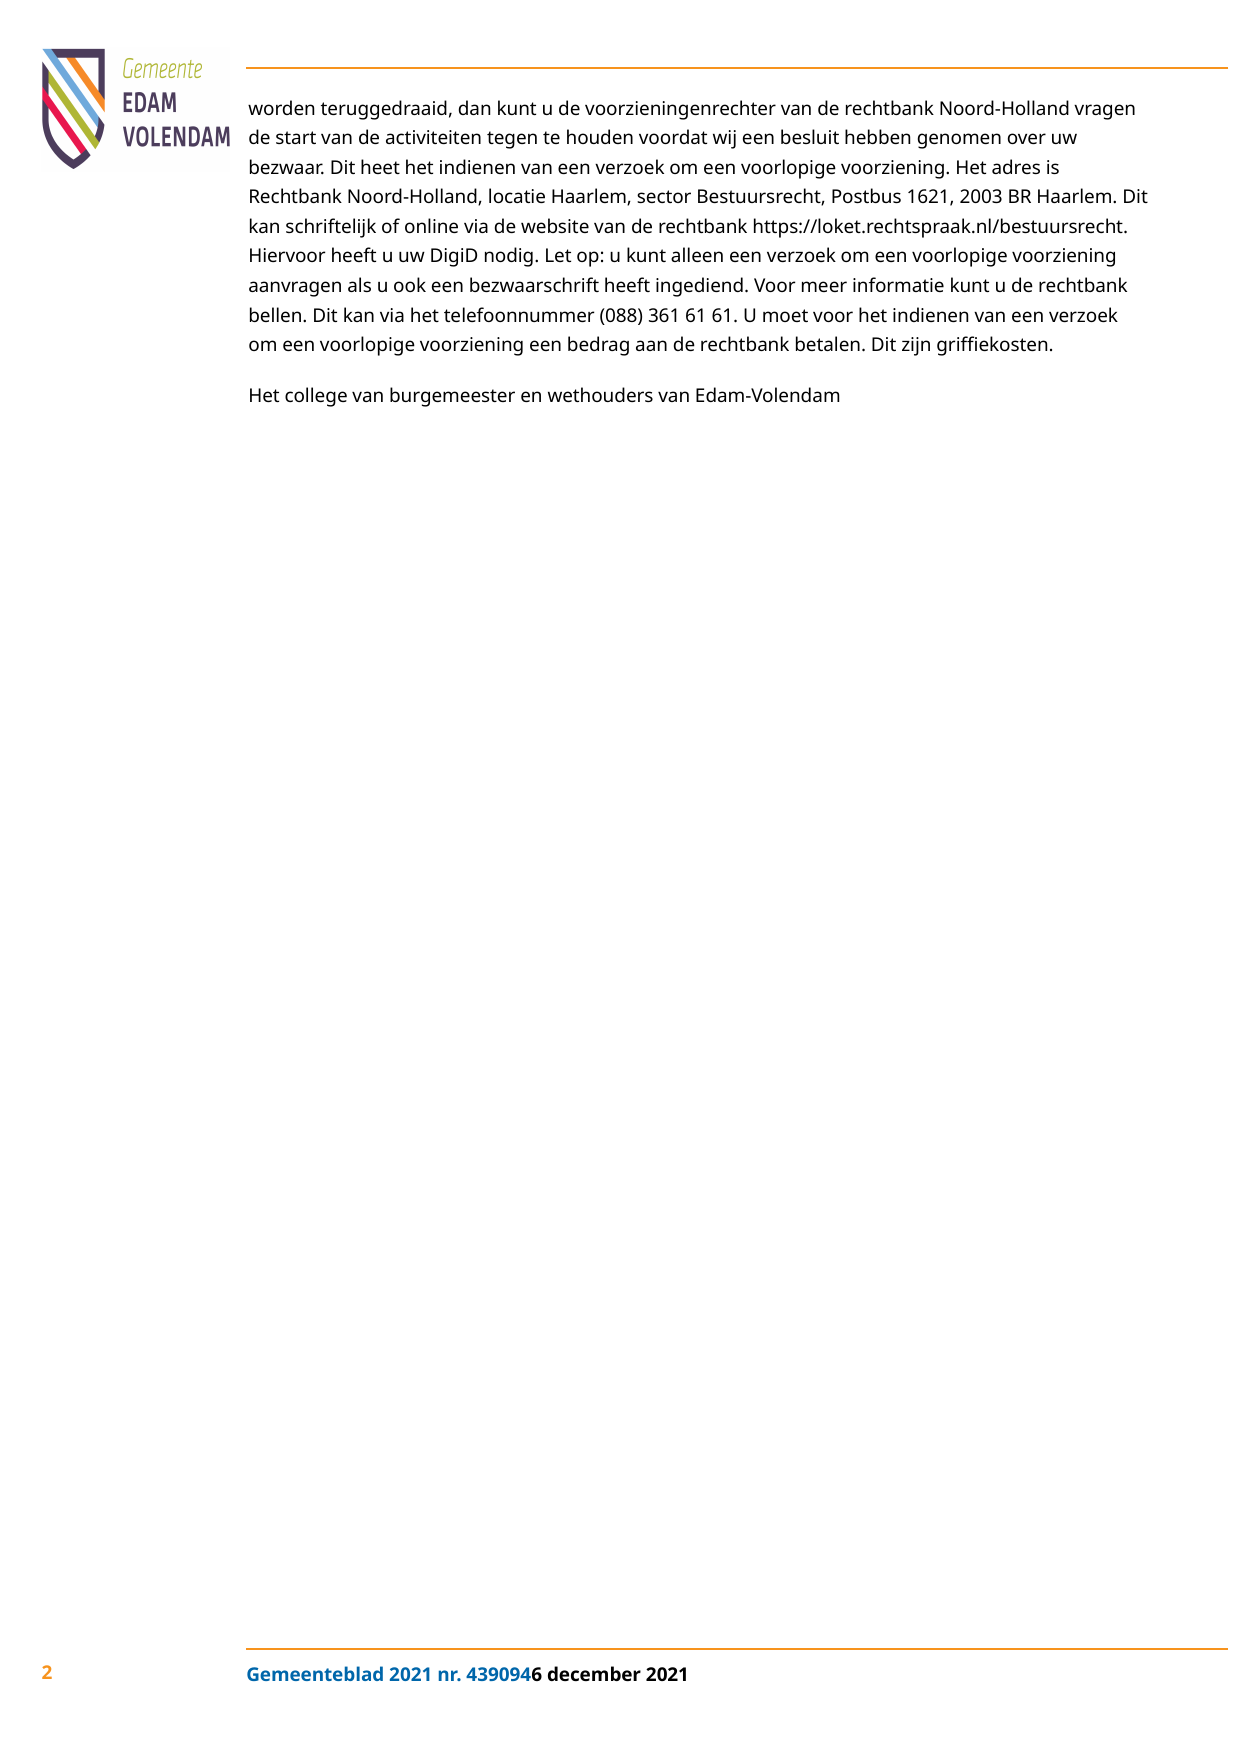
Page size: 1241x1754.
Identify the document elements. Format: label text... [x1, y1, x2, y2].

text Het college van burgemeester en wethouders van Edam-Volendam [248, 382, 1152, 408]
text worden teruggedraaid, dan kunt u de voorzieningenrechter van de rechtbank Noord-Holland vragen de start van de activiteiten tegen te houden voordat wij een besluit hebben genomen over uw bezwaar. Dit heet het indienen van een verzoek om een voorlopige voorziening. Het adres is Rechtbank Noord-Holland, locatie Haarlem, sector Bestuursrecht, Postbus 1621, 2003 BR Haarlem. Dit kan schriftelijk of online via de website van de rechtbank https://loket.rechtspraak.nl/bestuursrecht. Hiervoor heeft u uw DigiD nodig. Let op: u kunt alleen een verzoek om een voorlopige voorziening aanvragen als u ook een bezwaarschrift heeft ingediend. Voor meer informatie kunt u de rechtbank bellen. Dit kan via het telefoonnummer (088) 361 61 61. U moet voor het indienen van een verzoek om een voorlopige voorziening een bedrag aan de rechtbank betalen. Dit zijn griffiekosten. [248, 95, 1152, 357]
picture [41, 47, 231, 172]
